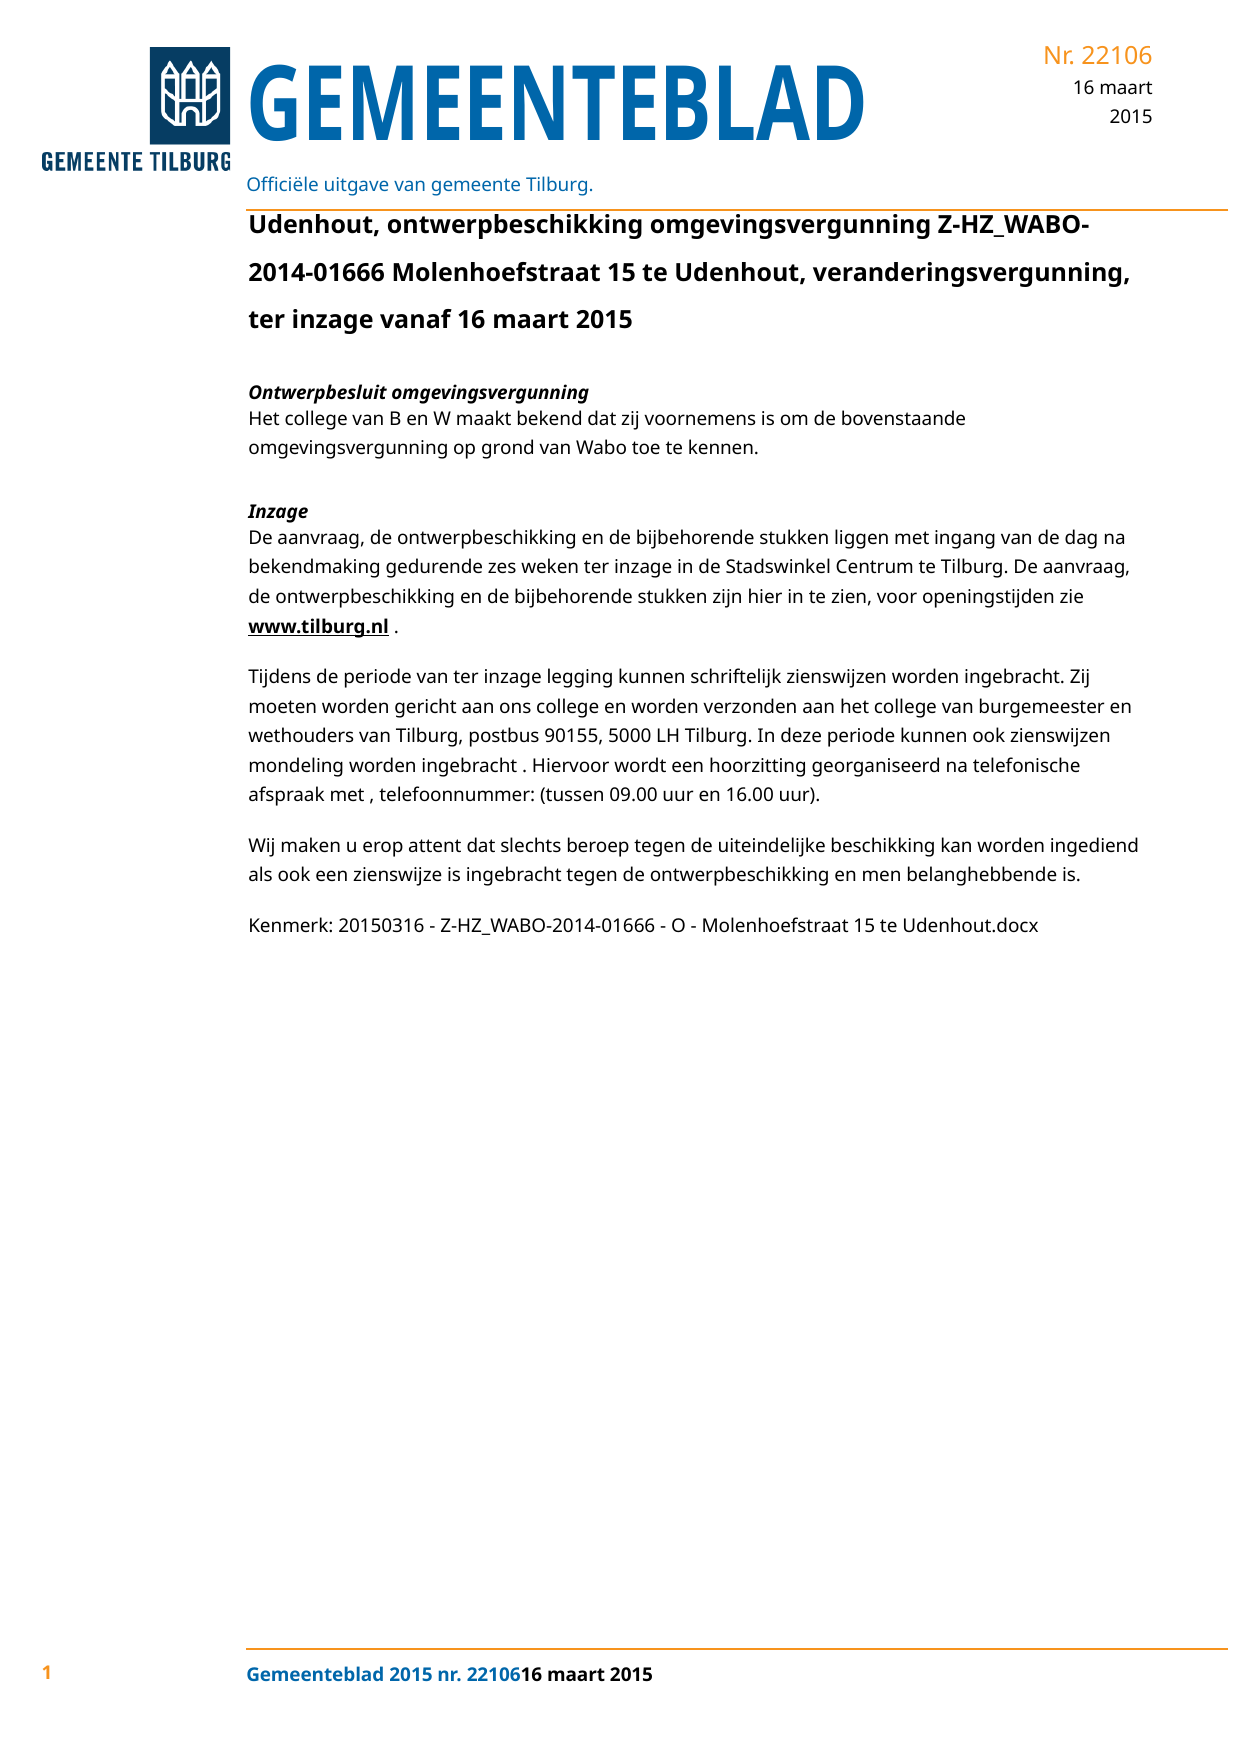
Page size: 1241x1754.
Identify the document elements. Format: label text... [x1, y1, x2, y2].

text Kenmerk: 20150316 - Z-HZ_WABO-2014-01666 - O - Molenhoefstraat 15 te Udenhout.docx [248, 912, 1152, 938]
picture [41, 47, 231, 172]
text Wij maken u erop attent dat slechts beroep tegen de uiteindelijke beschikking kan worden ingediend als ook een zienswijze is ingebracht tegen de ontwerpbeschikking en men belanghebbende is. [248, 832, 1152, 887]
text Het college van B en W maakt bekend dat zij voornemens is om de bovenstaande omgevingsvergunning op grond van Wabo toe te kennen. [248, 405, 1152, 460]
text Udenhout, ontwerpbeschikking omgevingsvergunning Z-HZ_WABO-2014-01666 Molenhoefstraat 15 te Udenhout, veranderingsvergunning, ter inzage vanaf 16 maart 2015 [248, 211, 1152, 336]
text Ontwerpbesluit omgevingsvergunning [248, 379, 1152, 405]
text Tijdens de periode van ter inzage legging kunnen schriftelijk zienswijzen worden ingebracht. Zij moeten worden gericht aan ons college en worden verzonden aan het college van burgemeester en wethouders van Tilburg, postbus 90155, 5000 LH Tilburg. In deze periode kunnen ook zienswijzen mondeling worden ingebracht . Hiervoor wordt een hoorzitting georganiseerd na telefonische afspraak met , telefoonnummer: (tussen 09.00 uur en 16.00 uur). [248, 663, 1152, 807]
text Inzage [248, 498, 1152, 524]
text De aanvraag, de ontwerpbeschikking en de bijbehorende stukken liggen met ingang van de dag na bekendmaking gedurende zes weken ter inzage in de Stadswinkel Centrum te Tilburg. De aanvraag, de ontwerpbeschikking en de bijbehorende stukken zijn hier in te zien, voor openingstijden zie www.tilburg.nl . [248, 524, 1152, 638]
